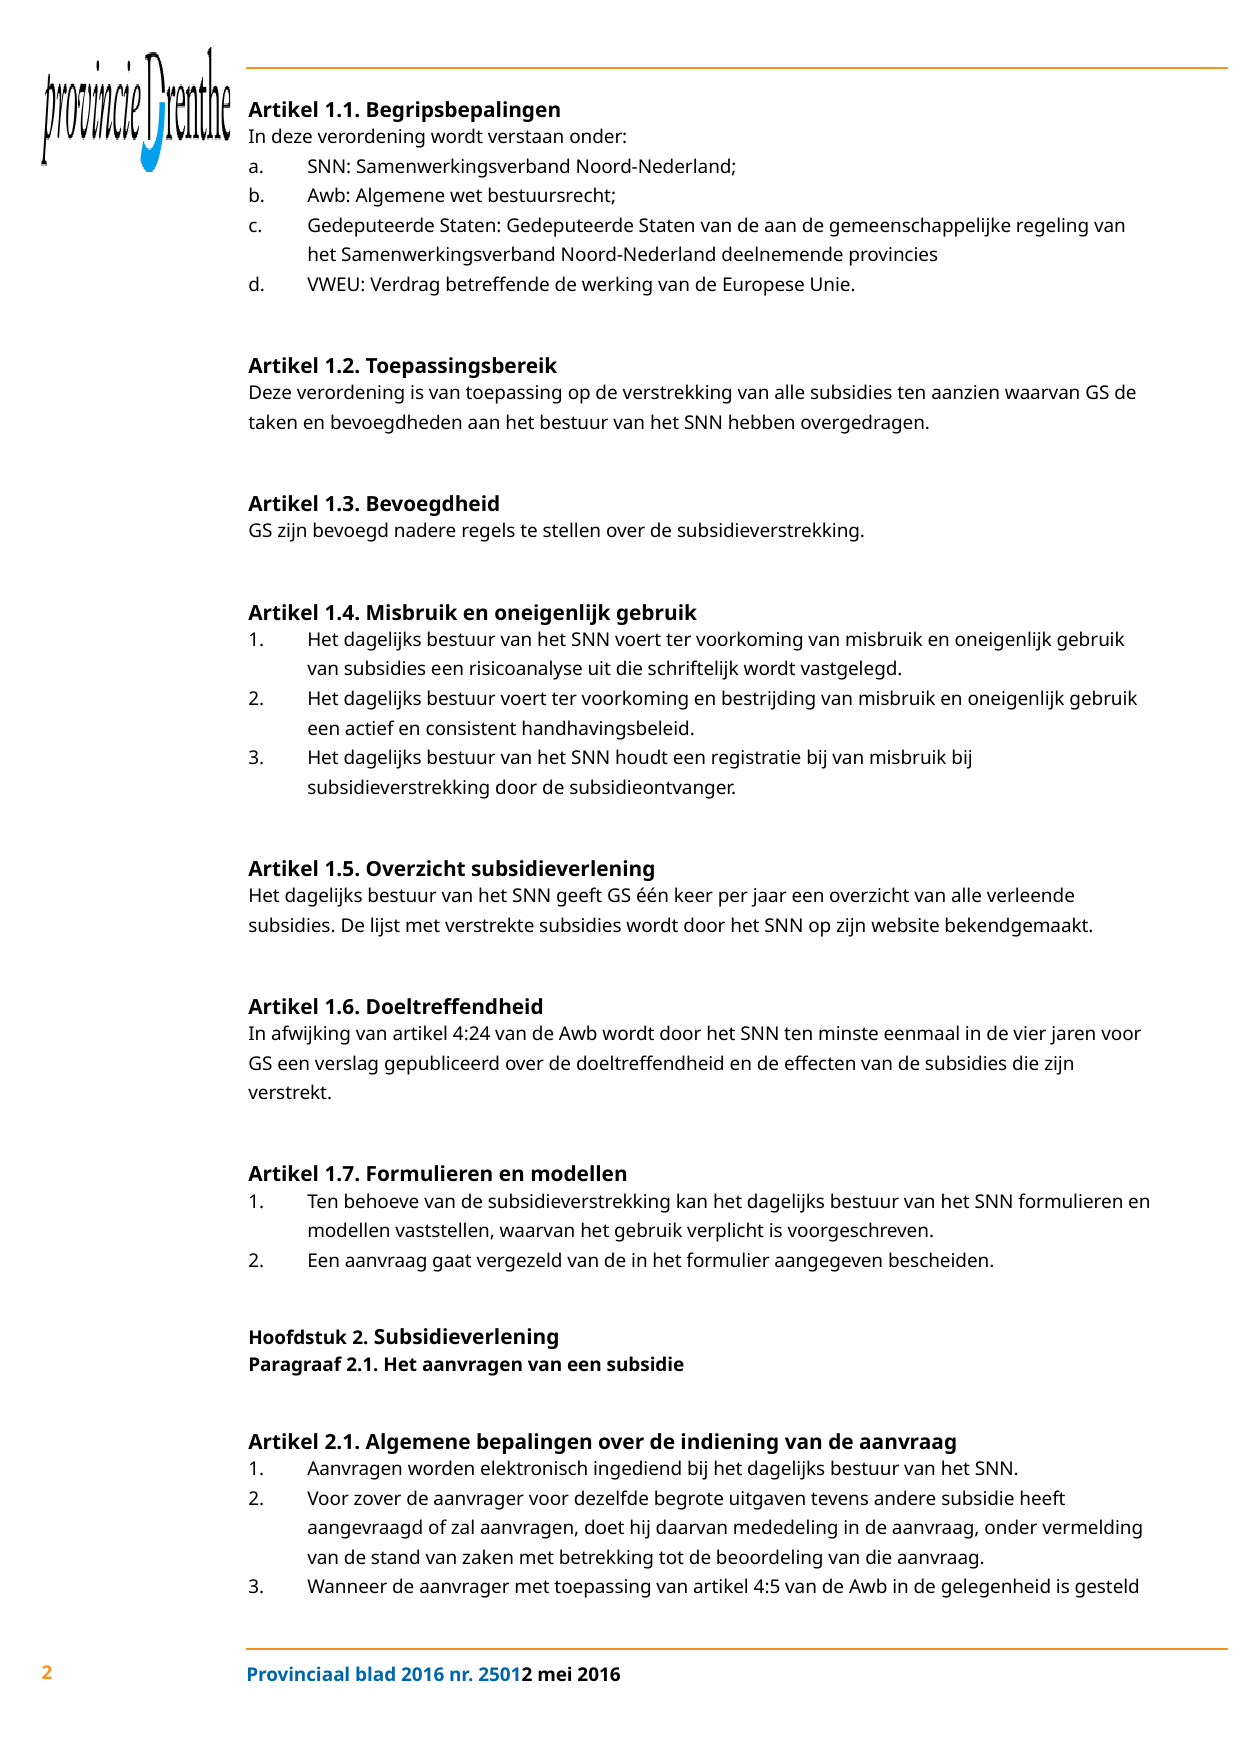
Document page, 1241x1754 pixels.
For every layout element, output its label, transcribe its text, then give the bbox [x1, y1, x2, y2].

text Artikel 1.5. Overzicht subsidieverlening [248, 854, 1152, 882]
text In deze verordening wordt verstaan onder: [248, 123, 1152, 149]
text Het dagelijks bestuur van het SNN geeft GS één keer per jaar een overzicht van alle verleende subsidies. De lijst met verstrekte subsidies wordt door het SNN op zijn website bekendgemaakt. [248, 882, 1152, 938]
list Aanvragen worden elektronisch ingediend bij het dagelijks bestuur van het SNN. [248, 1455, 1152, 1481]
text Artikel 1.2. Toepassingsbereik [248, 351, 1152, 379]
text Artikel 1.3. Bevoegdheid [248, 489, 1152, 518]
text In afwijking van artikel 4:24 van de Awb wordt door het SNN ten minste eenmaal in de vier jaren voor GS een verslag gepubliceerd over de doeltreffendheid en de effecten van de subsidies die zijn [248, 1020, 1152, 1076]
text Paragraaf 2.1. Het aanvragen van een subsidie [248, 1351, 1152, 1377]
list Een aanvraag gaat vergezeld van de in het formulier aangegeven bescheiden. [248, 1247, 1152, 1273]
text Artikel 1.6. Doeltreffendheid [248, 992, 1152, 1020]
text GS zijn bevoegd nadere regels te stellen over de subsidieverstrekking. [248, 518, 1152, 543]
list Het dagelijks bestuur van het SNN voert ter voorkoming van misbruik en oneigenlijk gebruik van subsidies een risicoanalyse uit die schriftelijk wordt vastgelegd. [248, 626, 1152, 681]
text Artikel 1.7. Formulieren en modellen [248, 1159, 1152, 1188]
list Wanneer de aanvrager met toepassing van artikel 4:5 van de Awb in de gelegenheid is gesteld [248, 1574, 1152, 1599]
list Het dagelijks bestuur voert ter voorkoming en bestrijding van misbruik en oneigenlijk gebruik een actief en consistent handhavingsbeleid. [248, 685, 1152, 741]
list Awb: Algemene wet bestuursrecht; [248, 182, 1152, 208]
list Ten behoeve van de subsidieverstrekking kan het dagelijks bestuur van het SNN formulieren en modellen vaststellen, waarvan het gebruik verplicht is voorgeschreven. [248, 1188, 1152, 1243]
list VWEU: Verdrag betreffende de werking van de Europese Unie. [248, 271, 1152, 297]
text Artikel 1.4. Misbruik en oneigenlijk gebruik [248, 598, 1152, 626]
picture [41, 47, 231, 172]
text Deze verordening is van toepassing op de verstrekking van alle subsidies ten aanzien waarvan GS de taken en bevoegdheden aan het bestuur van het SNN hebben overgedragen. [248, 379, 1152, 435]
list Voor zover de aanvrager voor dezelfde begrote uitgaven tevens andere subsidie heeft aangevraagd of zal aanvragen, doet hij daarvan mededeling in de aanvraag, onder vermelding van de stand van zaken met betrekking tot de beoordeling van die aanvraag. [248, 1485, 1152, 1570]
text Artikel 2.1. Algemene bepalingen over de indiening van de aanvraag [248, 1427, 1152, 1455]
list SNN: Samenwerkingsverband Noord-Nederland; [248, 153, 1152, 178]
list Gedeputeerde Staten: Gedeputeerde Staten van de aan de gemeenschappelijke regeling van het Samenwerkingsverband Noord-Nederland deelnemende provincies [248, 212, 1152, 267]
text verstrekt. [248, 1079, 1152, 1105]
text Artikel 1.1. Begripsbepalingen [248, 95, 1152, 123]
text Hoofdstuk 2. Subsidieverlening [248, 1322, 1152, 1351]
list Het dagelijks bestuur van het SNN houdt een registratie bij van misbruik bij subsidieverstrekking door de subsidieontvanger. [248, 744, 1152, 800]
